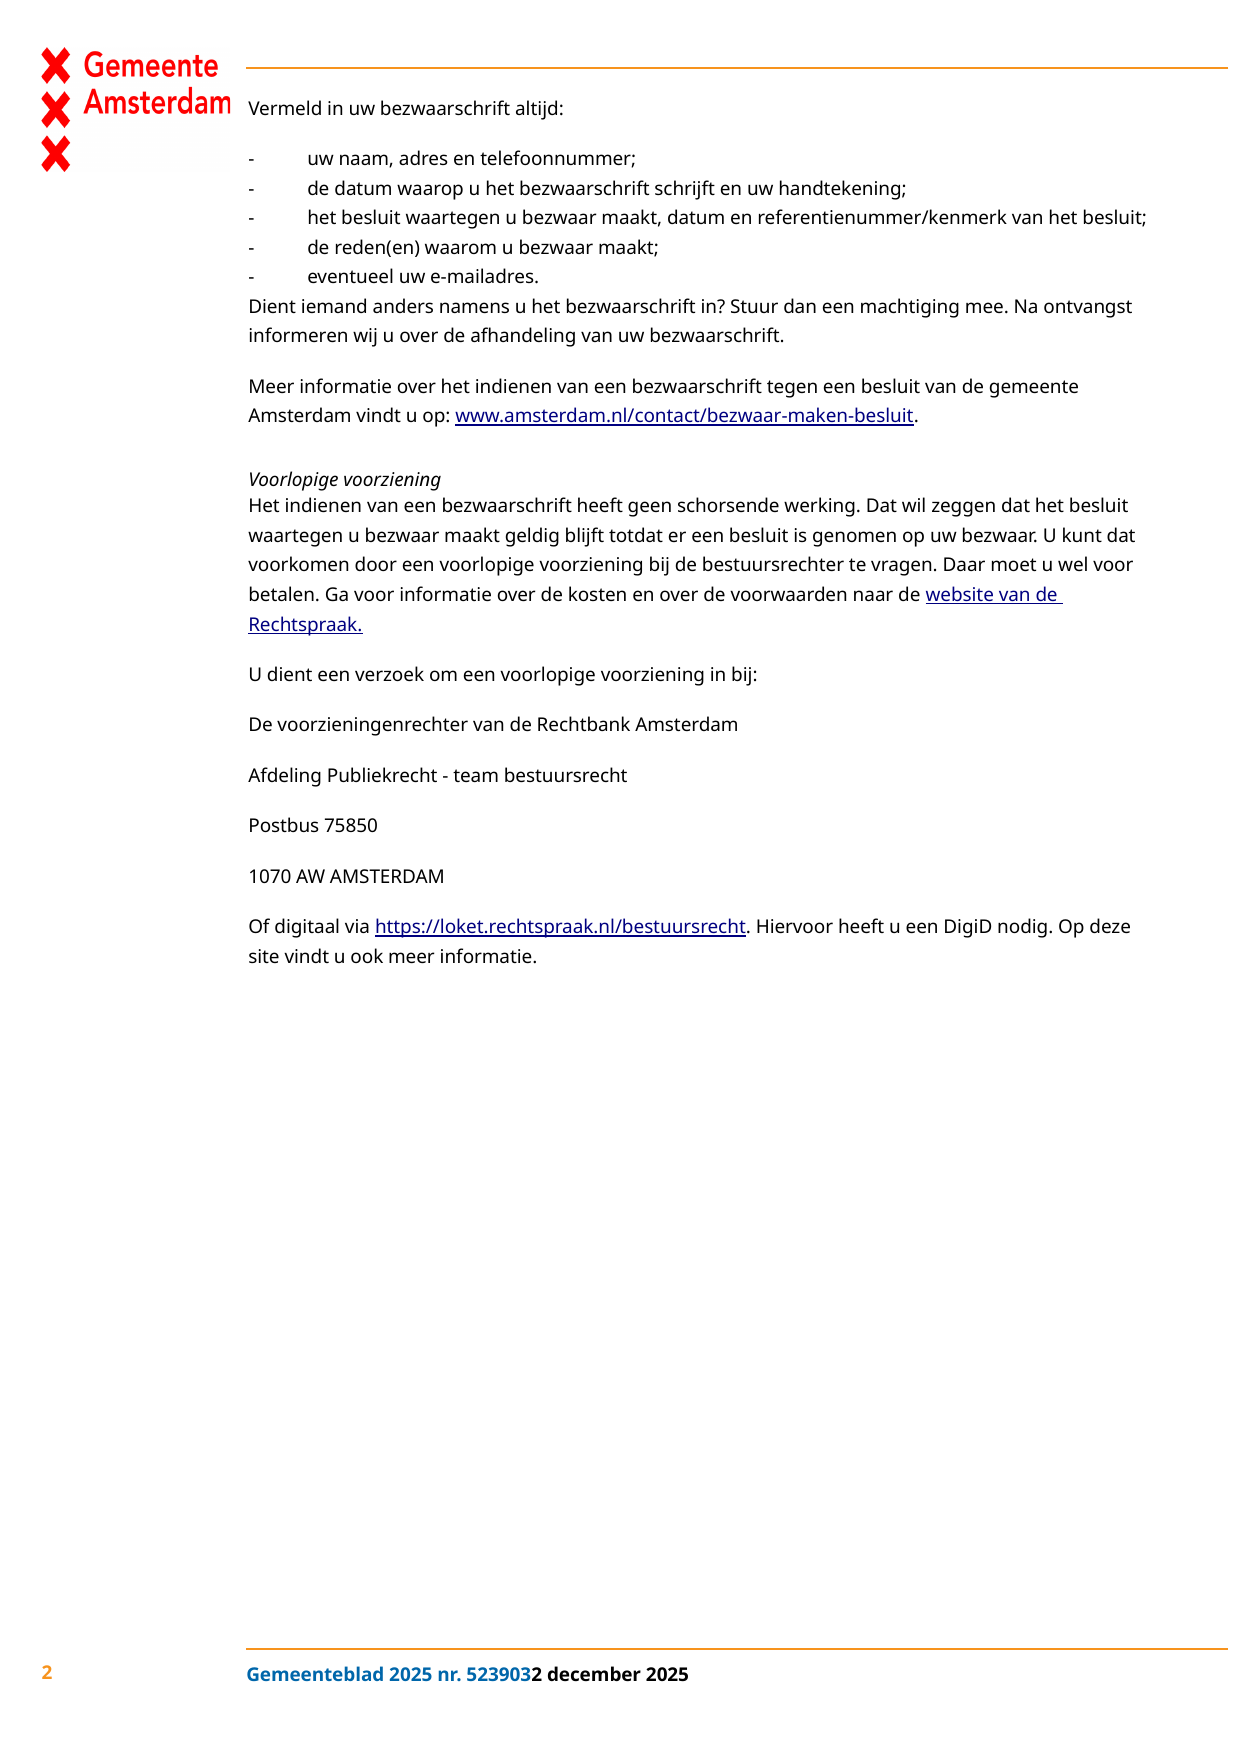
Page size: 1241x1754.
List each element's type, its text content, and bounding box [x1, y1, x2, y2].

picture [41, 47, 231, 172]
text De voorzieningenrechter van de Rechtbank Amsterdam [248, 712, 1152, 737]
list de datum waarop u het bezwaarschrift schrijft en uw handtekening; [248, 175, 1152, 201]
text U dient een verzoek om een voorlopige voorziening in bij: [248, 661, 1152, 687]
text Postbus 75850 [248, 812, 1152, 838]
list uw naam, adres en telefoonnummer; [248, 145, 1152, 171]
text Vermeld in uw bezwaarschrift altijd: [248, 95, 1152, 121]
text Meer informatie over het indienen van een bezwaarschrift tegen een besluit van de gemeente Amsterdam vindt u op: www.amsterdam.nl/contact/bezwaar-maken-besluit. [248, 373, 1152, 428]
text Voorlopige voorziening [248, 467, 1152, 492]
text 1070 AW AMSTERDAM [248, 863, 1152, 888]
list het besluit waartegen u bezwaar maakt, datum en referentienummer/kenmerk van het besluit; [248, 204, 1152, 230]
list de reden(en) waarom u bezwaar maakt; [248, 234, 1152, 260]
list eventueel uw e-mailadres. [248, 263, 1152, 289]
text Of digitaal via https://loket.rechtspraak.nl/bestuursrecht. Hiervoor heeft u een DigiD nodig. Op deze site vindt u ook meer informatie. [248, 913, 1152, 968]
text Het indienen van een bezwaarschrift heeft geen schorsende werking. Dat wil zeggen dat het besluit waartegen u bezwaar maakt geldig blijft totdat er een besluit is genomen op uw bezwaar. U kunt dat voorkomen door een voorlopige voorziening bij de bestuursrechter te vragen. Daar moet u wel voor betalen. Ga voor informatie over de kosten en over de voorwaarden naar de website van de Rechtspraak. [248, 492, 1152, 636]
text Dient iemand anders namens u het bezwaarschrift in? Stuur dan een machtiging mee. Na ontvangst informeren wij u over de afhandeling van uw bezwaarschrift. [248, 293, 1152, 348]
text Afdeling Publiekrecht - team bestuursrecht [248, 762, 1152, 788]
